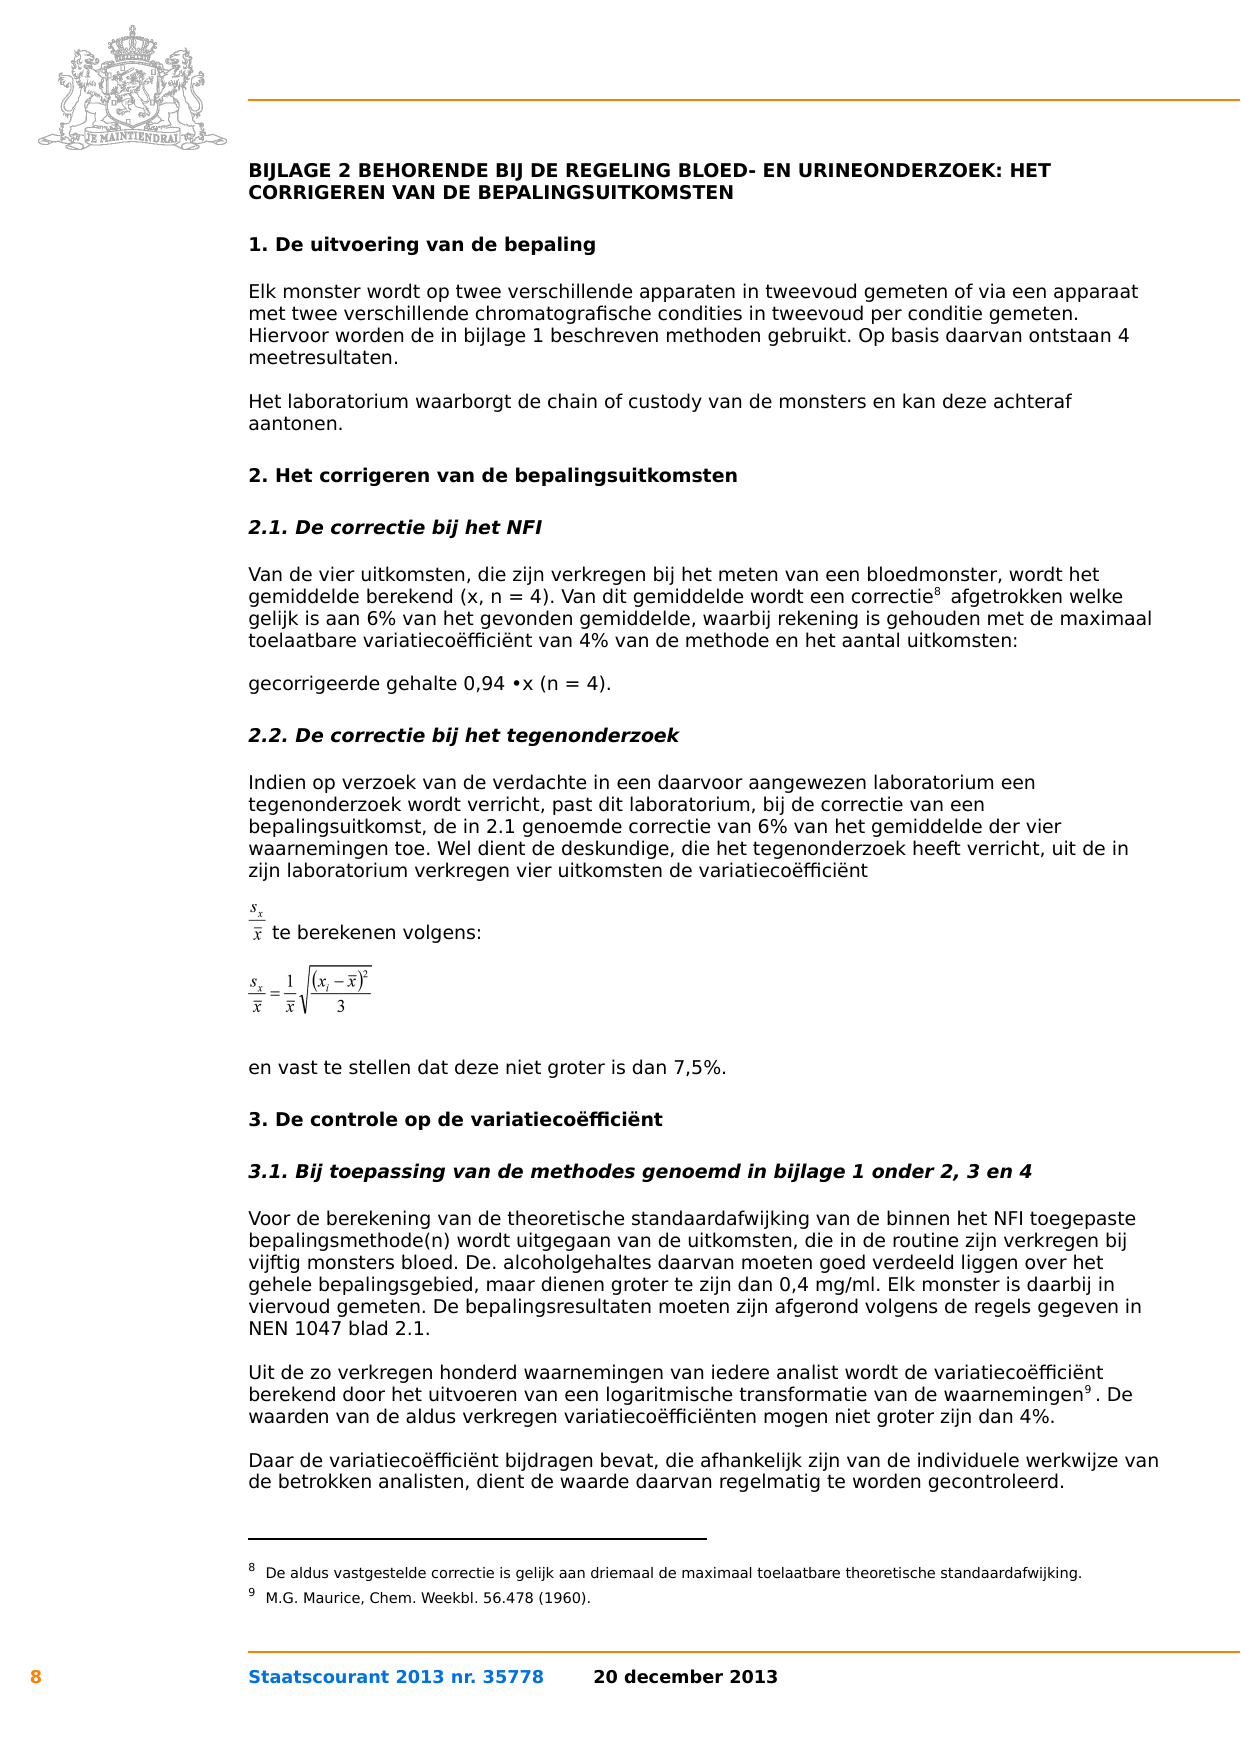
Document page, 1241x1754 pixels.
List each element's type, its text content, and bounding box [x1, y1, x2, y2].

subtitle 2.1. De correctie bij het NFI [248, 517, 1163, 538]
text en vast te stellen dat deze niet groter is dan 7,5%. [248, 1057, 1163, 1079]
text te berekenen volgens: [248, 904, 1163, 944]
text De aldus vastgestelde correctie is gelijk aan driemaal de maximaal toelaatbare theoretische standaardafwijking. [248, 1561, 1163, 1583]
subtitle 3. De controle op de variatiecoëfficiënt [248, 1109, 1163, 1131]
text Elk monster wordt op twee verschillende apparaten in tweevoud gemeten of via een apparaat met twee verschillende chromatografische condities in tweevoud per conditie gemeten. Hiervoor worden de in bijlage 1 beschreven methoden gebruikt. Op basis daarvan ontstaan 4 meetresultaten. [248, 281, 1163, 369]
picture [38, 25, 227, 150]
text Indien op verzoek van de verdachte in een daarvoor aangewezen laboratorium een tegenonderzoek wordt verricht, past dit laboratorium, bij de correctie van een bepalingsuitkomst, de in 2.1 genoemde correctie van 6% van het gemiddelde der vier waarnemingen toe. Wel dient de deskundige, die het tegenonderzoek heeft verricht, uit de in zijn laboratorium verkregen vier uitkomsten de variatiecoëfficiënt [248, 772, 1163, 882]
text M.G. Maurice, Chem. Weekbl. 56.478 (1960). [248, 1586, 1163, 1608]
text Voor de berekening van de theoretische standaardafwijking van de binnen het NFI toegepaste bepalingsmethode(n) wordt uitgegaan van de uitkomsten, die in de routine zijn verkregen bij vijftig monsters bloed. De. alcoholgehaltes daarvan moeten goed verdeeld liggen over het gehele bepalingsgebied, maar dienen groter te zijn dan 0,4 mg/ml. Elk monster is daarbij in viervoud gemeten. De bepalingsresultaten moeten zijn afgerond volgens de regels gegeven in NEN 1047 blad 2.1. [248, 1208, 1163, 1340]
picture [248, 904, 266, 940]
picture [248, 965, 373, 1014]
text gecorrigeerde gehalte 0,94 •x (n = 4). [248, 673, 1163, 695]
subtitle 2. Het corrigeren van de bepalingsuitkomsten [248, 464, 1163, 487]
subtitle BIJLAGE 2 BEHORENDE BIJ DE REGELING BLOED- EN URINEONDERZOEK: HET CORRIGEREN VAN DE BEPALINGSUITKOMSTEN [248, 160, 1163, 204]
subtitle 2.2. De correctie bij het tegenonderzoek [248, 725, 1163, 747]
text Het laboratorium waarborgt de chain of custody van de monsters en kan deze achteraf aantonen. [248, 391, 1163, 434]
text Uit de zo verkregen honderd waarnemingen van iedere analist wordt de variatiecoëfficiënt berekend door het uitvoeren van een logaritmische transformatie van de waarnemingen. De waarden van de aldus verkregen variatiecoëfficiënten mogen niet groter zijn dan 4%. [248, 1362, 1163, 1428]
text Daar de variatiecoëfficiënt bijdragen bevat, die afhankelijk zijn van de individuele werkwijze van de betrokken analisten, dient de waarde daarvan regelmatig te worden gecontroleerd. [248, 1449, 1163, 1493]
text Van de vier uitkomsten, die zijn verkregen bij het meten van een bloedmonster, wordt het gemiddelde berekend (x, n = 4). Van dit gemiddelde wordt een correctie afgetrokken welke gelijk is aan 6% van het gevonden gemiddelde, waarbij rekening is gehouden met de maximaal toelaatbare variatiecoëfficiënt van 4% van de methode en het aantal uitkomsten: [248, 563, 1163, 651]
subtitle 1. De uitvoering van de bepaling [248, 234, 1163, 256]
subtitle 3.1. Bij toepassing van de methodes genoemd in bijlage 1 onder 2, 3 en 4 [248, 1161, 1163, 1183]
